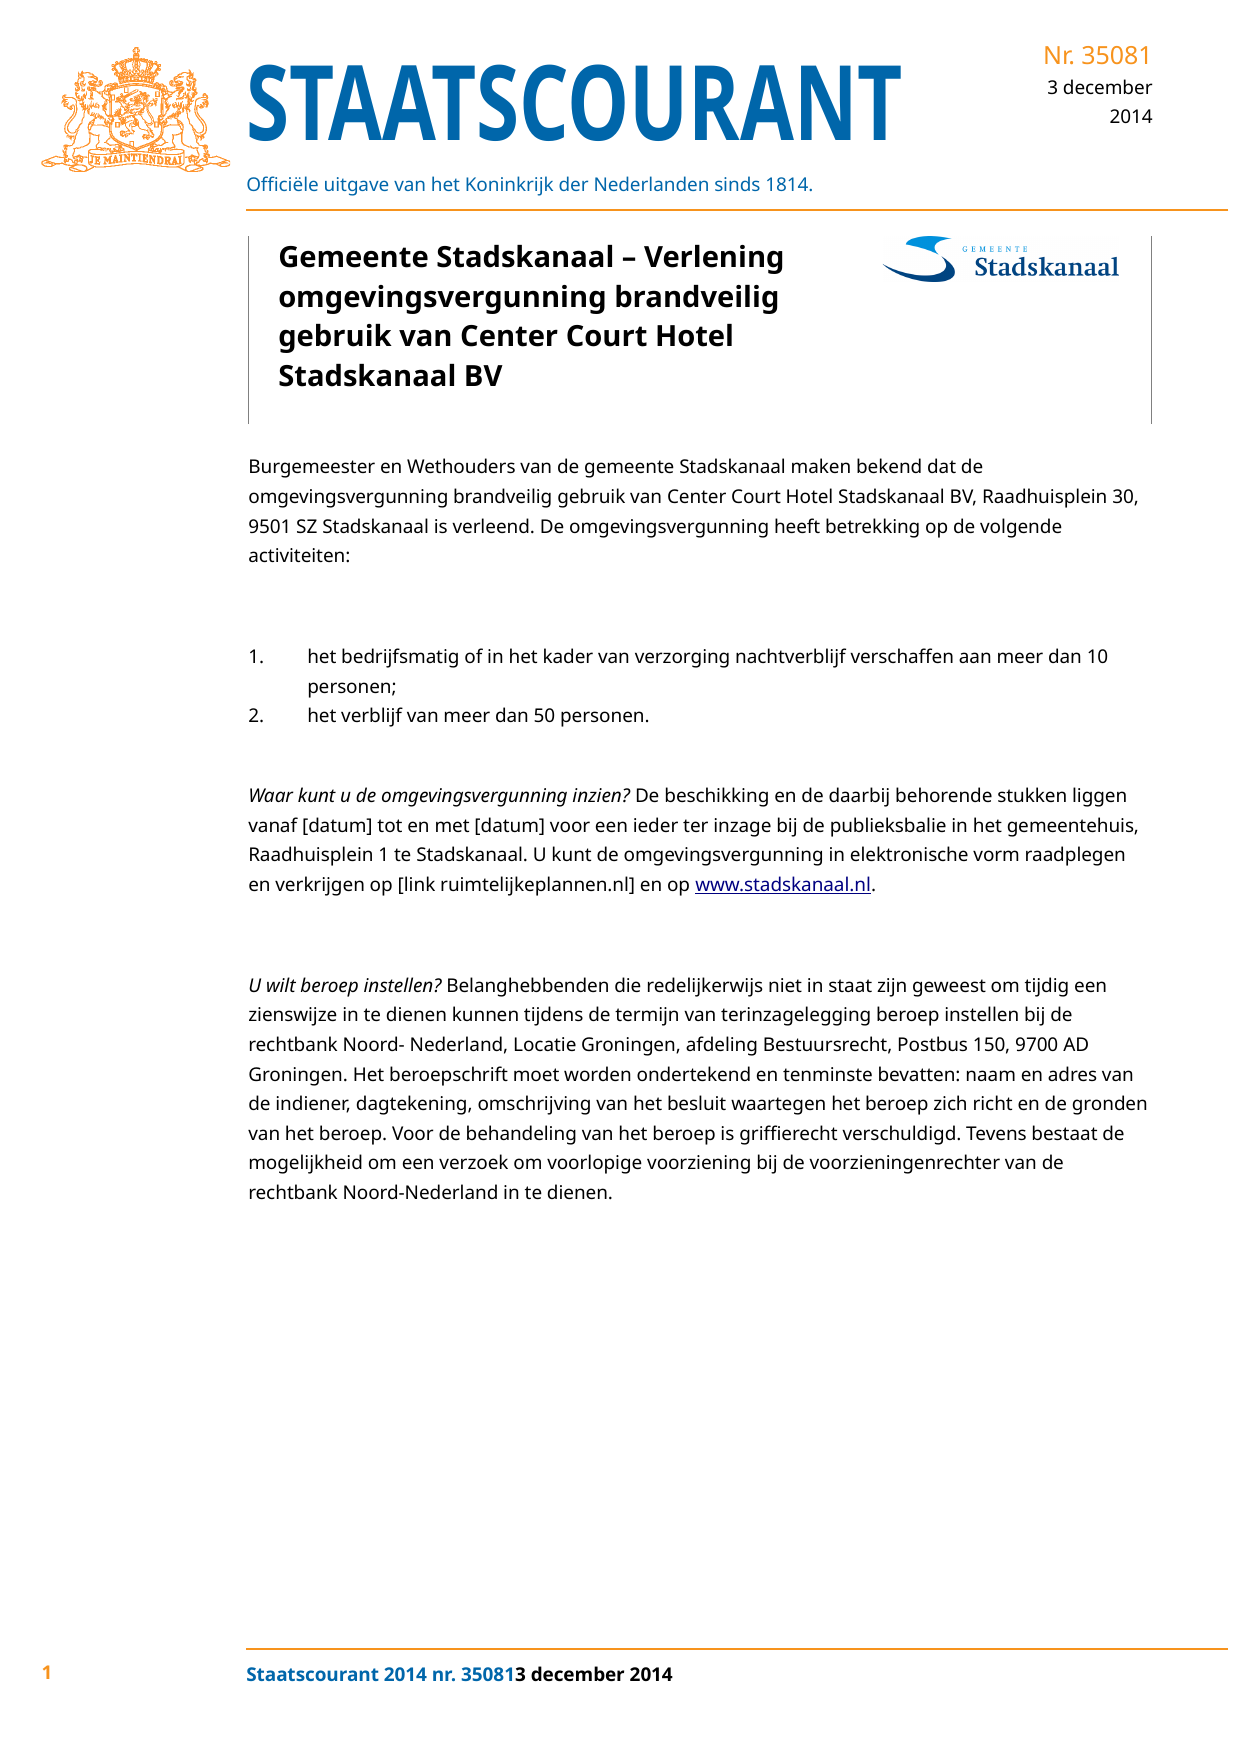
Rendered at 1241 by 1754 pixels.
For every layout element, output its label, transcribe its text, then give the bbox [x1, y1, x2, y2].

list het bedrijfsmatig of in het kader van verzorging nachtverblijf verschaffen aan meer dan 10 personen; [248, 643, 1152, 698]
list het verblijf van meer dan 50 personen. [248, 702, 1152, 728]
table_header Gemeente Stadskanaal – Verlening omgevingsvergunning brandveilig gebruik van Center Court Hotel Stadskanaal BV [249, 236, 850, 424]
text Waar kunt u de omgevingsvergunning inzien? De beschikking en de daarbij behorende stukken liggen vanaf [datum] tot en met [datum] voor een ieder ter inzage bij de publieksbalie in het gemeentehuis, Raadhuisplein 1 te Stadskanaal. U kunt de omgevingsvergunning in elektronische vorm raadplegen en verkrijgen op [link ruimtelijkeplannen.nl] en op www.stadskanaal.nl. [248, 782, 1152, 897]
picture [41, 47, 231, 172]
table_header [850, 236, 1151, 424]
text U wilt beroep instellen? Belanghebbenden die redelijkerwijs niet in staat zijn geweest om tijdig een zienswijze in te dienen kunnen tijdens de termijn van terinzagelegging beroep instellen bij de rechtbank Noord- Nederland, Locatie Groningen, afdeling Bestuursrecht, Postbus 150, 9700 AD Groningen. Het beroepschrift moet worden ondertekend en tenminste bevatten: naam en adres van de indiener, dagtekening, omschrijving van het besluit waartegen het beroep zich richt en de gronden van het beroep. Voor de behandeling van het beroep is griffierecht verschuldigd. Tevens bestaat de mogelijkheid om een verzoek om voorlopige voorziening bij de voorzieningenrechter van de rechtbank Noord-Nederland in te dienen. [248, 972, 1152, 1205]
picture [882, 236, 1119, 282]
text Burgemeester en Wethouders van de gemeente Stadskanaal maken bekend dat de omgevingsvergunning brandveilig gebruik van Center Court Hotel Stadskanaal BV, Raadhuisplein 30, 9501 SZ Stadskanaal is verleend. De omgevingsvergunning heeft betrekking op de volgende activiteiten: [248, 454, 1152, 568]
